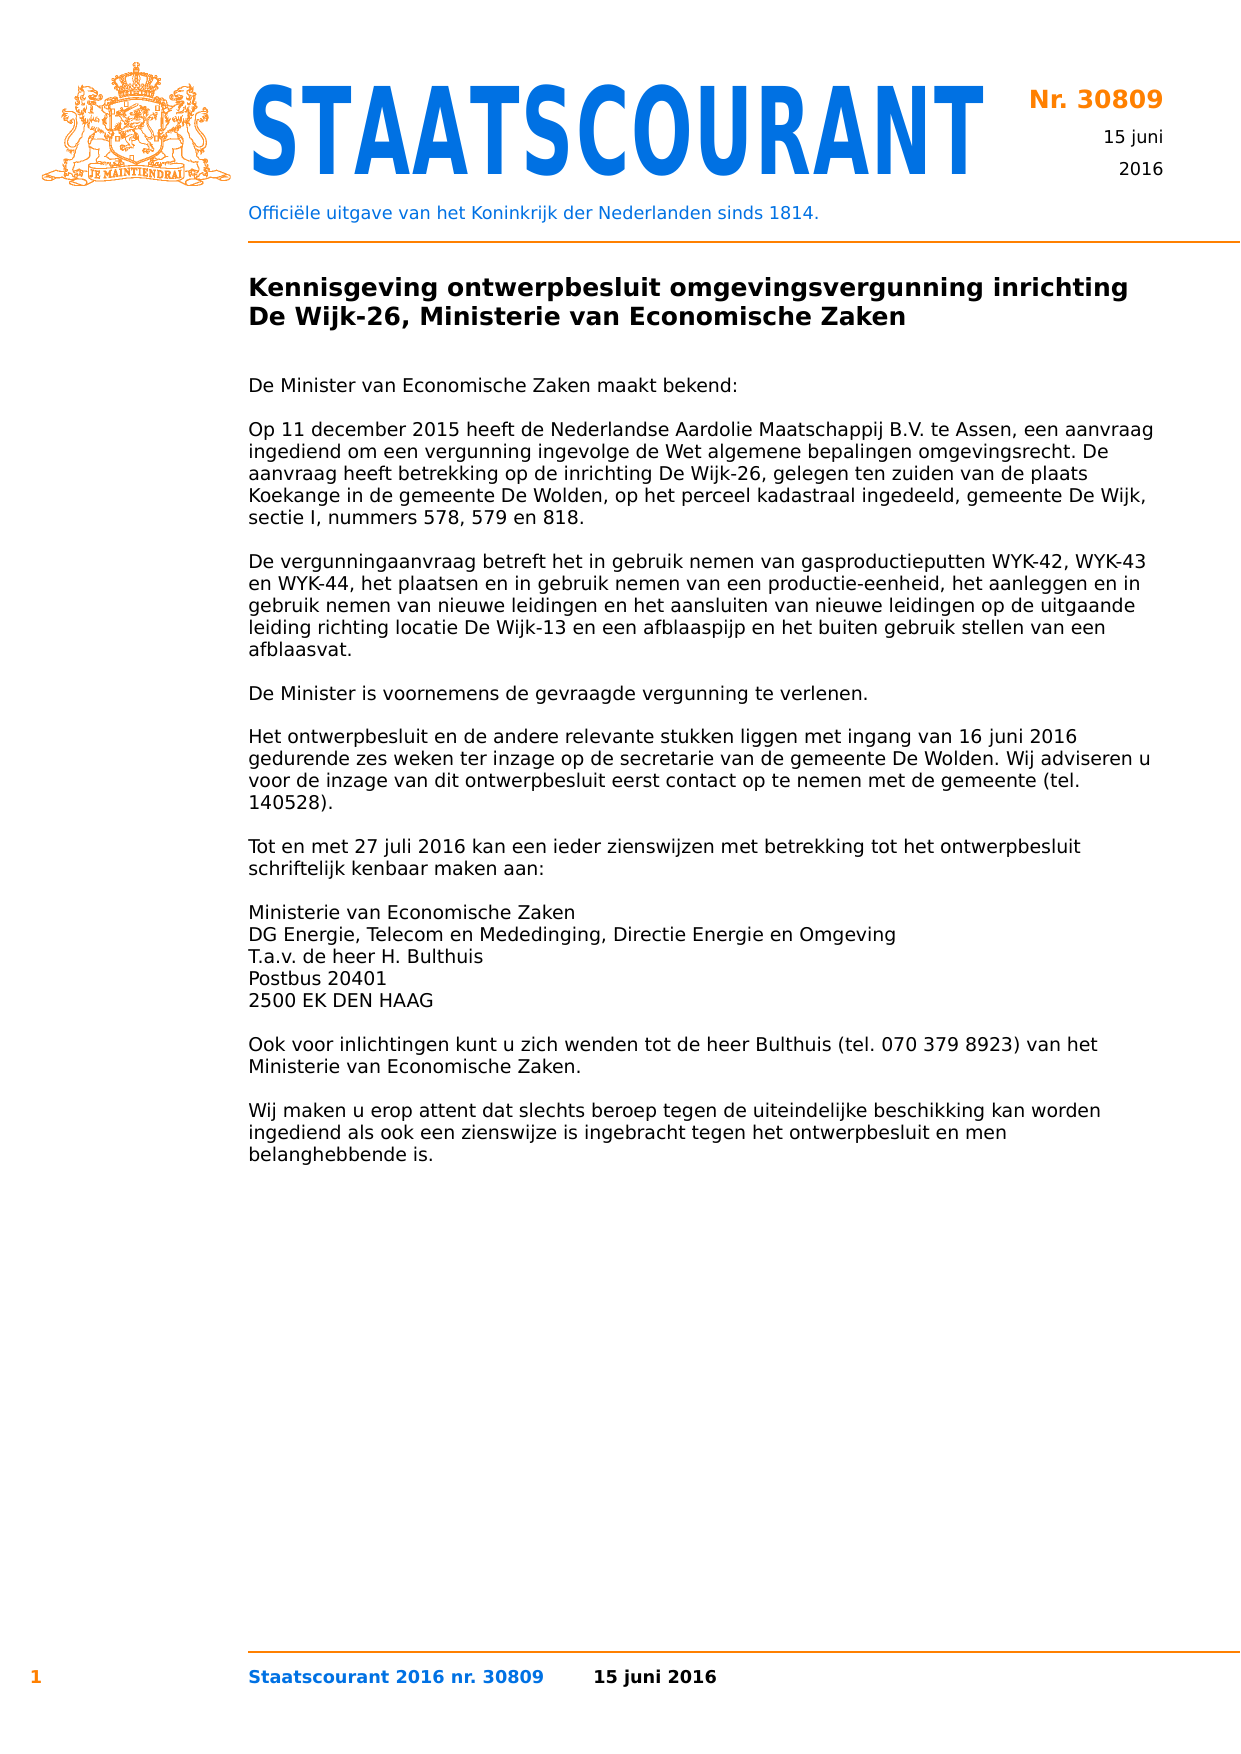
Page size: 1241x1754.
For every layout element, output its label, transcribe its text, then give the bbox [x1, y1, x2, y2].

table_header STAATSCOURANT [248, 62, 998, 203]
text Het ontwerpbesluit en de andere relevante stukken liggen met ingang van 16 juni 2016 gedurende zes weken ter inzage op de secretarie van de gemeente De Wolden. Wij adviseren u voor de inzage van dit ontwerpbesluit eerst contact op te nemen met de gemeente (tel. 140528). [248, 726, 1163, 814]
table_header [25, 62, 248, 241]
table_cell Officiële uitgave van het Koninkrijk der Nederlanden sinds 1814. [248, 203, 1240, 241]
text De Minister is voornemens de gevraagde vergunning te verlenen. [248, 682, 1163, 704]
text 2500 EK DEN HAAG [248, 990, 1163, 1012]
table_cell 2016 [998, 153, 1240, 203]
text Wij maken u erop attent dat slechts beroep tegen de uiteindelijke beschikking kan worden ingediend als ook een zienswijze is ingebracht tegen het ontwerpbesluit en men belanghebbende is. [248, 1099, 1163, 1166]
picture [41, 62, 231, 186]
text DG Energie, Telecom en Mededinging, Directie Energie en Omgeving [248, 924, 1163, 946]
table_header Nr. 30809 [998, 62, 1240, 121]
text Op 11 december 2015 heeft de Nederlandse Aardolie Maatschappij B.V. te Assen, een aanvraag ingediend om een vergunning ingevolge de Wet algemene bepalingen omgevingsrecht. De aanvraag heeft betrekking op de inrichting De Wijk-26, gelegen ten zuiden van de plaats Koekange in de gemeente De Wolden, op het perceel kadastraal ingedeeld, gemeente De Wijk, sectie I, nummers 578, 579 en 818. [248, 419, 1163, 529]
text Ministerie van Economische Zaken [248, 902, 1163, 924]
text Postbus 20401 [248, 968, 1163, 990]
table_cell 15 juni [998, 121, 1240, 153]
text Ook voor inlichtingen kunt u zich wenden tot de heer Bulthuis (tel. 070 379 8923) van het Ministerie van Economische Zaken. [248, 1034, 1163, 1078]
text Tot en met 27 juli 2016 kan een ieder zienswijzen met betrekking tot het ontwerpbesluit schriftelijk kenbaar maken aan: [248, 836, 1163, 880]
text De vergunningaanvraag betreft het in gebruik nemen van gasproductieputten WYK-42, WYK-43 en WYK-44, het plaatsen en in gebruik nemen van een productie-eenheid, het aanleggen en in gebruik nemen van nieuwe leidingen en het aansluiten van nieuwe leidingen op de uitgaande leiding richting locatie De Wijk-13 en een afblaaspijp en het buiten gebruik stellen van een afblaasvat. [248, 551, 1163, 661]
text T.a.v. de heer H. Bulthuis [248, 946, 1163, 968]
text De Minister van Economische Zaken maakt bekend: [248, 375, 1163, 397]
subtitle Kennisgeving ontwerpbesluit omgevingsvergunning inrichting De Wijk-26, Ministerie van Economische Zaken [248, 273, 1163, 331]
